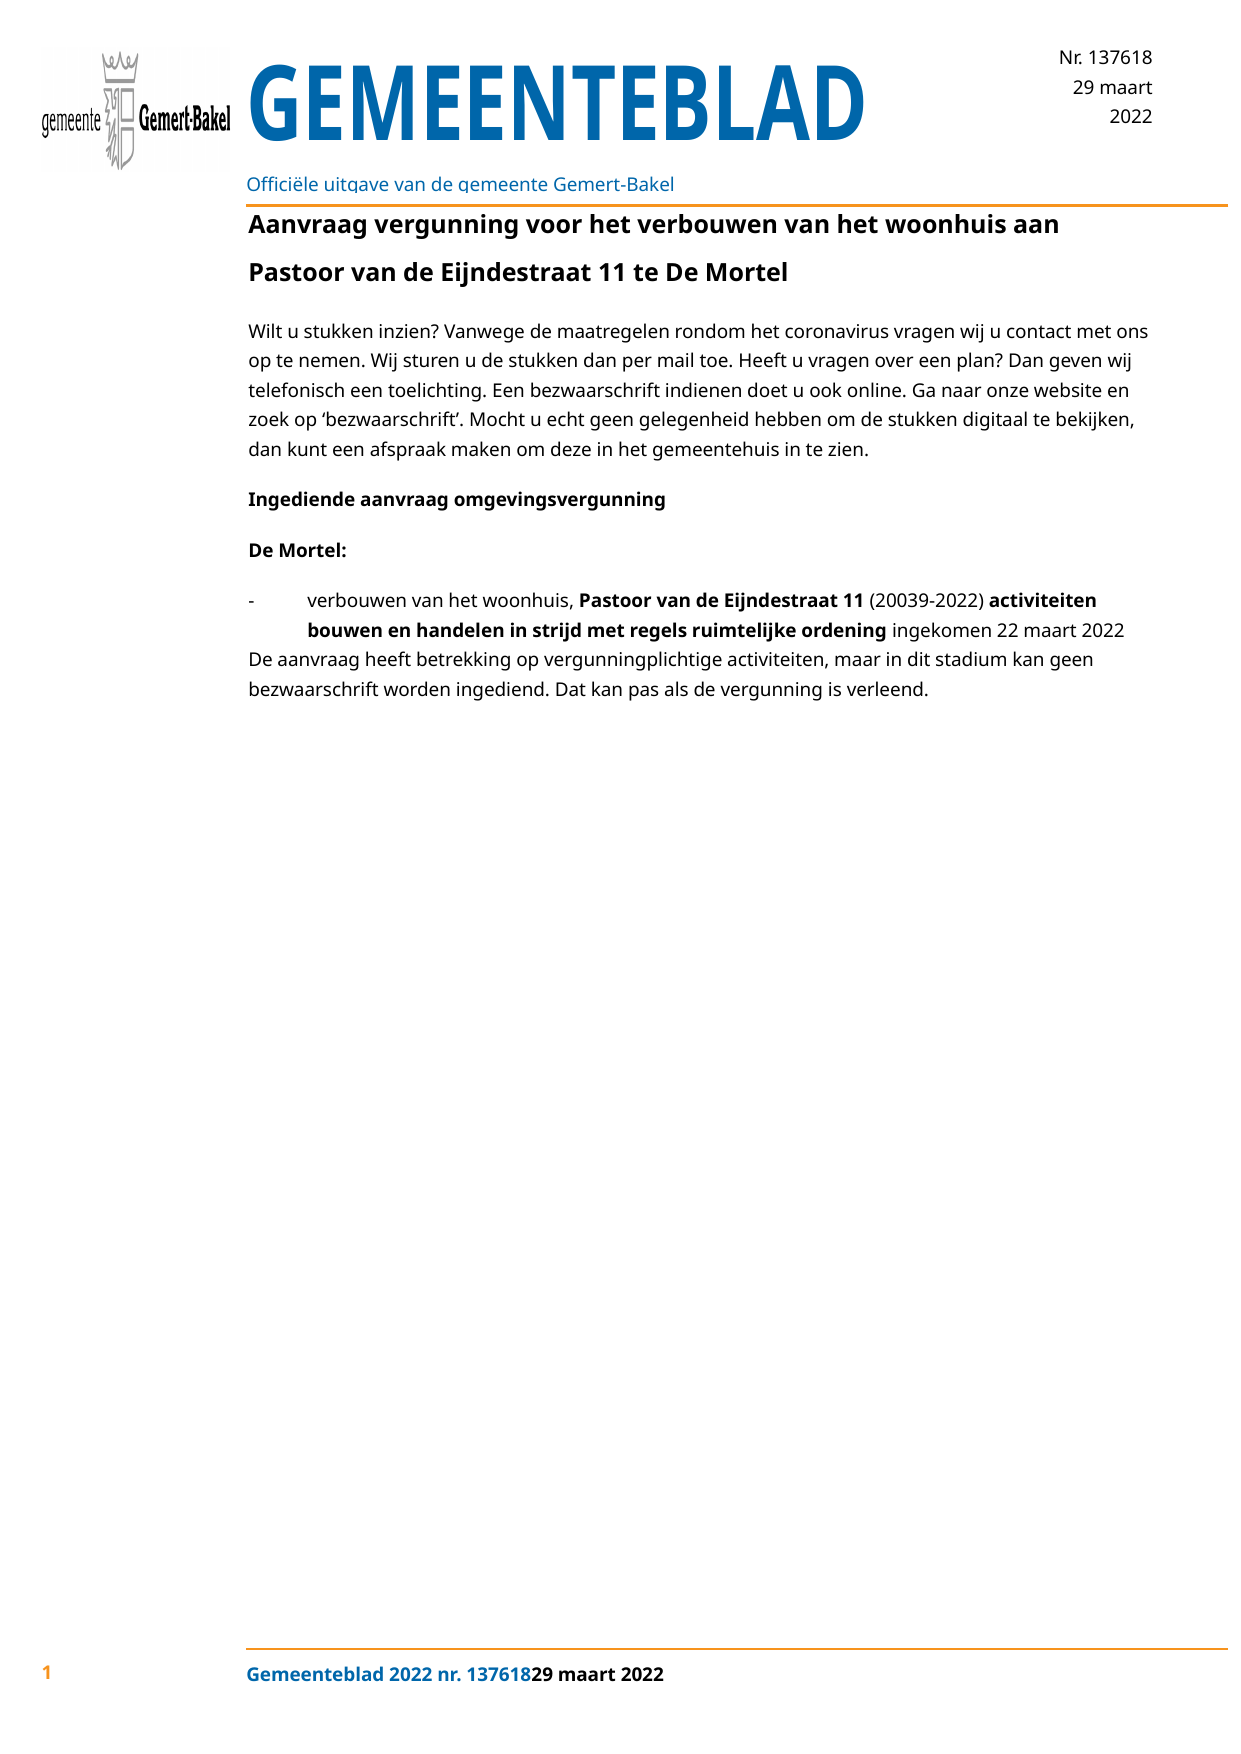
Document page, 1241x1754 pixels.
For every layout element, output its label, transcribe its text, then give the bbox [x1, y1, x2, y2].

list verbouwen van het woonhuis, Pastoor van de Eijndestraat 11 (20039-2022) activiteiten bouwen en handelen in strijd met regels ruimtelijke ordening ingekomen 22 maart 2022 [248, 587, 1152, 643]
text Wilt u stukken inzien? Vanwege de maatregelen rondom het coronavirus vragen wij u contact met ons op te nemen. Wij sturen u de stukken dan per mail toe. Heeft u vragen over een plan? Dan geven wij telefonisch een toelichting. Een bezwaarschrift indienen doet u ook online. Ga naar onze website en zoek op ‘bezwaarschrift’. Mocht u echt geen gelegenheid hebben om de stukken digitaal te bekijken, dan kunt een afspraak maken om deze in het gemeentehuis in te zien. [248, 318, 1152, 462]
text De Mortel: [248, 537, 1152, 563]
text Ingediende aanvraag omgevingsvergunning [248, 487, 1152, 512]
text Aanvraag vergunning voor het verbouwen van het woonhuis aan Pastoor van de Eijndestraat 11 te De Mortel [248, 207, 1152, 288]
text De aanvraag heeft betrekking op vergunningplichtige activiteiten, maar in dit stadium kan geen bezwaarschrift worden ingediend. Dat kan pas als de vergunning is verleend. [248, 647, 1152, 702]
picture [41, 47, 231, 172]
